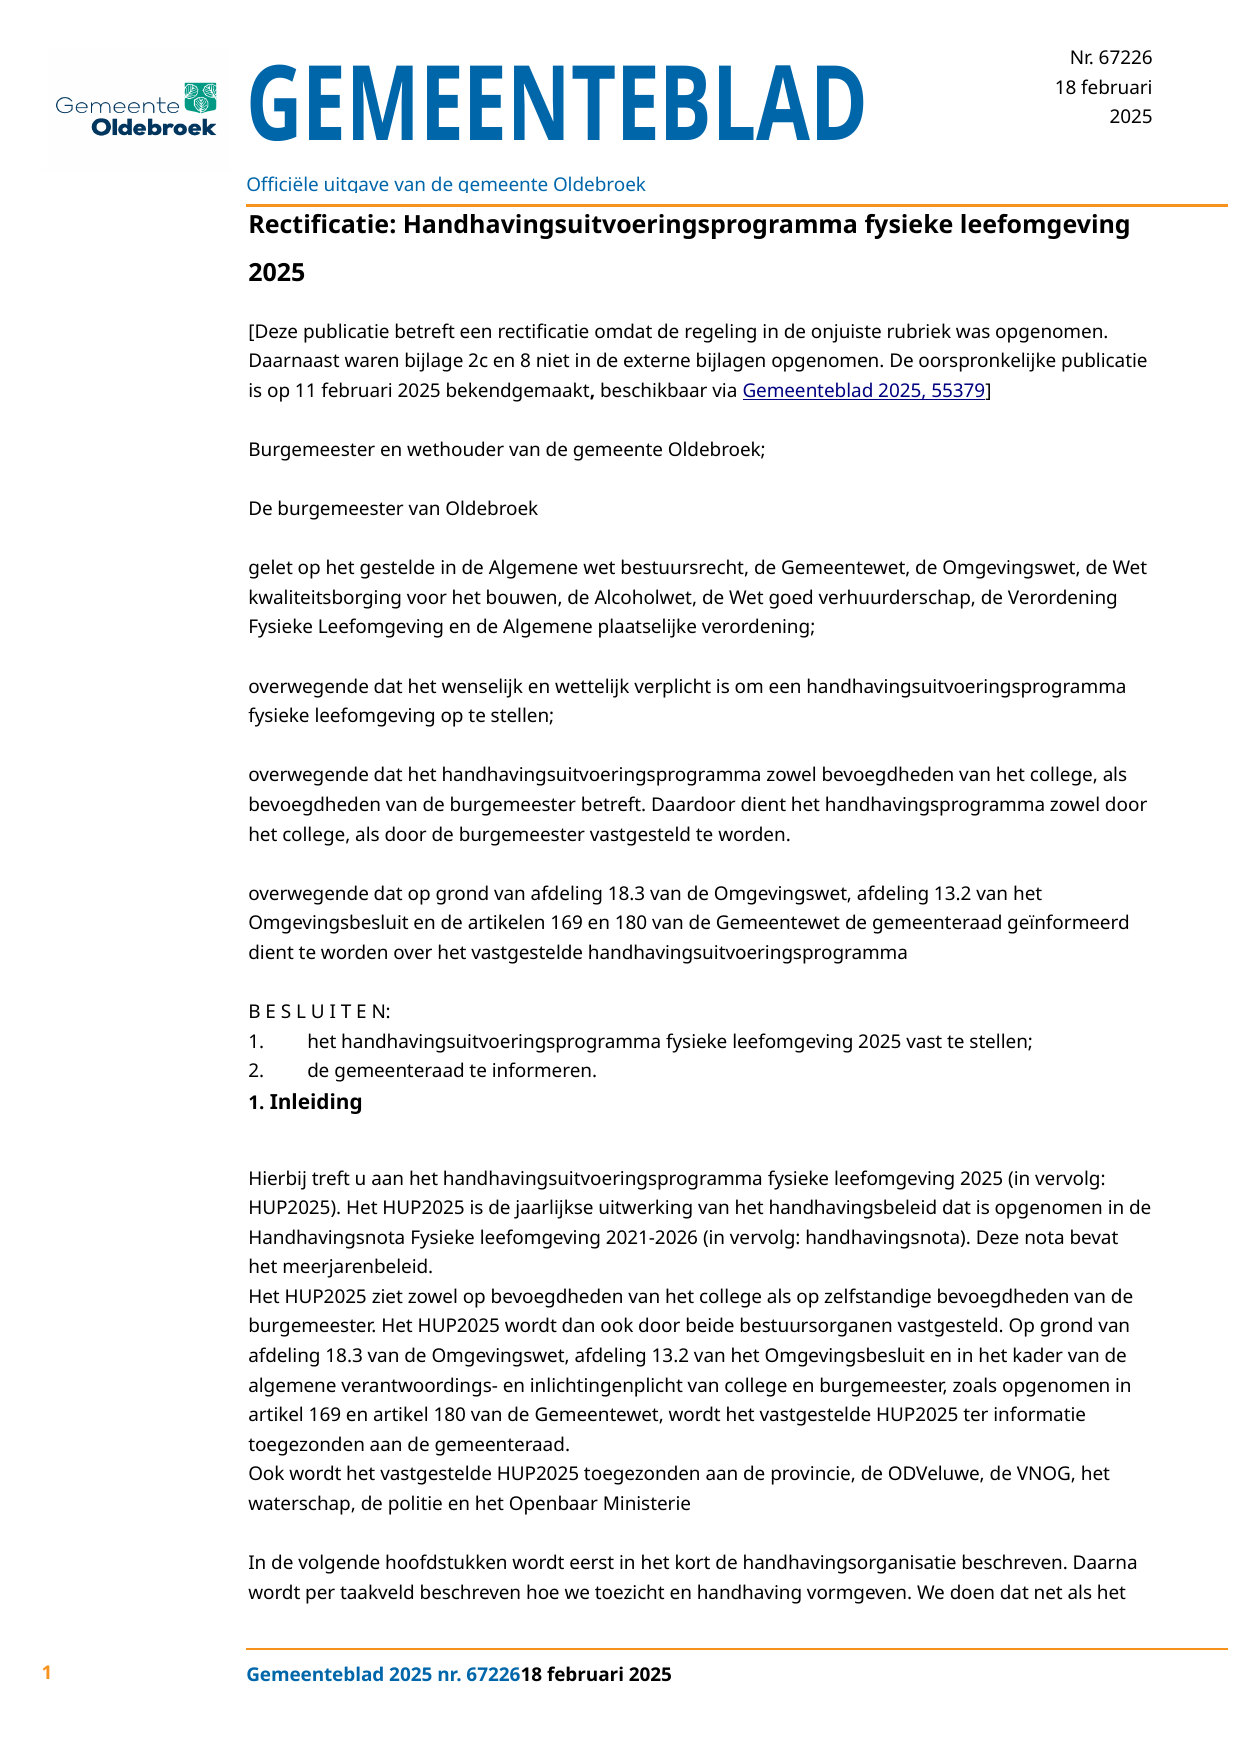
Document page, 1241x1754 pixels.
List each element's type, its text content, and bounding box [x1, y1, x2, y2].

text 1. Inleiding [248, 1087, 1152, 1116]
text Rectificatie: Handhavingsuitvoeringsprogramma fysieke leefomgeving 2025 [248, 207, 1152, 288]
text In de volgende hoofdstukken wordt eerst in het kort de handhavingsorganisatie beschreven. Daarna wordt per taakveld beschreven hoe we toezicht en handhaving vormgeven. We doen dat net als het [248, 1549, 1152, 1605]
text Burgemeester en wethouder van de gemeente Oldebroek; [248, 436, 1152, 462]
text gelet op het gestelde in de Algemene wet bestuursrecht, de Gemeentewet, de Omgevingswet, de Wet kwaliteitsborging voor het bouwen, de Alcoholwet, de Wet goed verhuurderschap, de Verordening Fysieke Leefomgeving en de Algemene plaatselijke verordening; [248, 554, 1152, 639]
picture [41, 47, 231, 172]
text Hierbij treft u aan het handhavingsuitvoeringsprogramma fysieke leefomgeving 2025 (in vervolg: HUP2025). Het HUP2025 is de jaarlijkse uitwerking van het handhavingsbeleid dat is opgenomen in de Handhavingsnota Fysieke leefomgeving 2021-2026 (in vervolg: handhavingsnota). Deze nota bevat het meerjarenbeleid. [248, 1165, 1152, 1279]
text [Deze publicatie betreft een rectificatie omdat de regeling in de onjuiste rubriek was opgenomen. Daarnaast waren bijlage 2c en 8 niet in de externe bijlagen opgenomen. De oorspronkelijke publicatie is op 11 februari 2025 bekendgemaakt, beschikbaar via Gemeenteblad 2025, 55379] [248, 318, 1152, 403]
text overwegende dat het handhavingsuitvoeringsprogramma zowel bevoegdheden van het college, als bevoegdheden van de burgemeester betreft. Daardoor dient het handhavingsprogramma zowel door het college, als door de burgemeester vastgesteld te worden. [248, 762, 1152, 847]
text overwegende dat het wenselijk en wettelijk verplicht is om een handhavingsuitvoeringsprogramma fysieke leefomgeving op te stellen; [248, 673, 1152, 728]
text overwegende dat op grond van afdeling 18.3 van de Omgevingswet, afdeling 13.2 van het Omgevingsbesluit en de artikelen 169 en 180 van de Gemeentewet de gemeenteraad geïnformeerd dient te worden over het vastgestelde handhavingsuitvoeringsprogramma [248, 880, 1152, 965]
list het handhavingsuitvoeringsprogramma fysieke leefomgeving 2025 vast te stellen; [248, 1028, 1152, 1054]
text Het HUP2025 ziet zowel op bevoegdheden van het college als op zelfstandige bevoegdheden van de burgemeester. Het HUP2025 wordt dan ook door beide bestuursorganen vastgesteld. Op grond van afdeling 18.3 van de Omgevingswet, afdeling 13.2 van het Omgevingsbesluit en in het kader van de algemene verantwoordings- en inlichtingenplicht van college en burgemeester, zoals opgenomen in artikel 169 en artikel 180 van de Gemeentewet, wordt het vastgestelde HUP2025 ter informatie toegezonden aan de gemeenteraad. [248, 1283, 1152, 1457]
text Ook wordt het vastgestelde HUP2025 toegezonden aan de provincie, de ODVeluwe, de VNOG, het waterschap, de politie en het Openbaar Ministerie [248, 1461, 1152, 1516]
text B E S L U I T E N: [248, 998, 1152, 1024]
text De burgemeester van Oldebroek [248, 495, 1152, 521]
list de gemeenteraad te informeren. [248, 1057, 1152, 1083]
